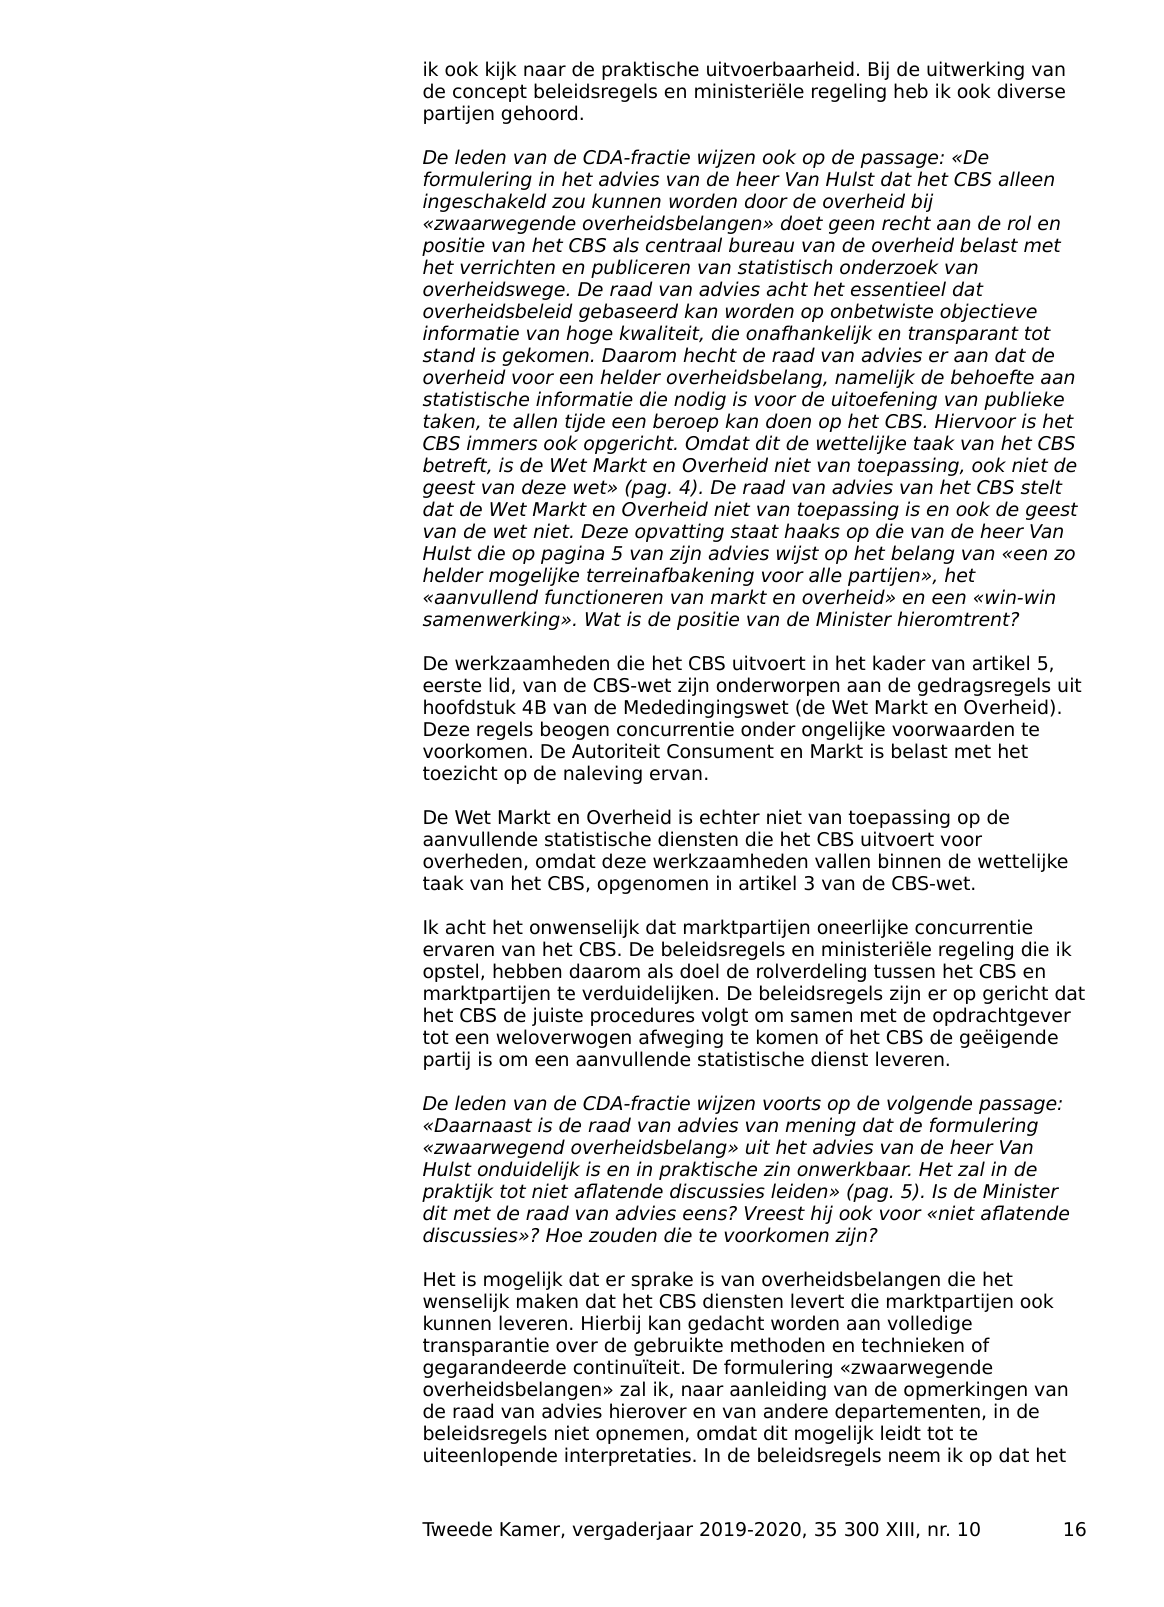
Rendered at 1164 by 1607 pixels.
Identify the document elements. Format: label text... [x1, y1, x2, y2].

text Ik acht het onwenselijk dat marktpartijen oneerlijke concurrentie ervaren van het CBS. De beleidsregels en ministeriële regeling die ik opstel, hebben daarom als doel de rolverdeling tussen het CBS en marktpartijen te verduidelijken. De beleidsregels zijn er op gericht dat het CBS de juiste procedures volgt om samen met de opdrachtgever tot een weloverwogen afweging te komen of het CBS de geëigende partij is om een aanvullende statistische dienst leveren. [422, 917, 1087, 1071]
text De Wet Markt en Overheid is echter niet van toepassing op de aanvullende statistische diensten die het CBS uitvoert voor overheden, omdat deze werkzaamheden vallen binnen de wettelijke taak van het CBS, opgenomen in artikel 3 van de CBS-wet. [422, 807, 1087, 895]
text De leden van de CDA-fractie wijzen voorts op de volgende passage: «Daarnaast is de raad van advies van mening dat de formulering «zwaarwegend overheidsbelang» uit het advies van de heer Van Hulst onduidelijk is en in praktische zin onwerkbaar. Het zal in de praktijk tot niet aflatende discussies leiden» (pag. 5). Is de Minister dit met de raad van advies eens? Vreest hij ook voor «niet aflatende discussies»? Hoe zouden die te voorkomen zijn? [422, 1093, 1087, 1247]
text De werkzaamheden die het CBS uitvoert in het kader van artikel 5, eerste lid, van de CBS-wet zijn onderworpen aan de gedragsregels uit hoofdstuk 4B van de Mededingingswet (de Wet Markt en Overheid). Deze regels beogen concurrentie onder ongelijke voorwaarden te voorkomen. De Autoriteit Consument en Markt is belast met het toezicht op de naleving ervan. [422, 653, 1087, 785]
text De leden van de CDA-fractie wijzen ook op de passage: «De formulering in het advies van de heer Van Hulst dat het CBS alleen ingeschakeld zou kunnen worden door de overheid bij «zwaarwegende overheidsbelangen» doet geen recht aan de rol en positie van het CBS als centraal bureau van de overheid belast met het verrichten en publiceren van statistisch onderzoek van overheidswege. De raad van advies acht het essentieel dat overheidsbeleid gebaseerd kan worden op onbetwiste objectieve informatie van hoge kwaliteit, die onafhankelijk en transparant tot stand is gekomen. Daarom hecht de raad van advies er aan dat de overheid voor een helder overheidsbelang, namelijk de behoefte aan statistische informatie die nodig is voor de uitoefening van publieke taken, te allen tijde een beroep kan doen op het CBS. Hiervoor is het CBS immers ook opgericht. Omdat dit de wettelijke taak van het CBS betreft, is de Wet Markt en Overheid niet van toepassing, ook niet de geest van deze wet» (pag. 4). De raad van advies van het CBS stelt dat de Wet Markt en Overheid niet van toepassing is en ook de geest van de wet niet. Deze opvatting staat haaks op die van de heer Van Hulst die op pagina 5 van zijn advies wijst op het belang van «een zo helder mogelijke terreinafbakening voor alle partijen», het «aanvullend functioneren van markt en overheid» en een «win-win samenwerking». Wat is de positie van de Minister hieromtrent? [422, 147, 1087, 631]
text Het is mogelijk dat er sprake is van overheidsbelangen die het wenselijk maken dat het CBS diensten levert die marktpartijen ook kunnen leveren. Hierbij kan gedacht worden aan volledige transparantie over de gebruikte methoden en technieken of gegarandeerde continuïteit. De formulering «zwaarwegende overheidsbelangen» zal ik, naar aanleiding van de opmerkingen van de raad van advies hierover en van andere departementen, in de beleidsregels niet opnemen, omdat dit mogelijk leidt tot te uiteenlopende interpretaties. In de beleidsregels neem ik op dat het [422, 1269, 1087, 1467]
text ik ook kijk naar de praktische uitvoerbaarheid. Bij de uitwerking van de concept beleidsregels en ministeriële regeling heb ik ook diverse partijen gehoord. [422, 59, 1087, 125]
